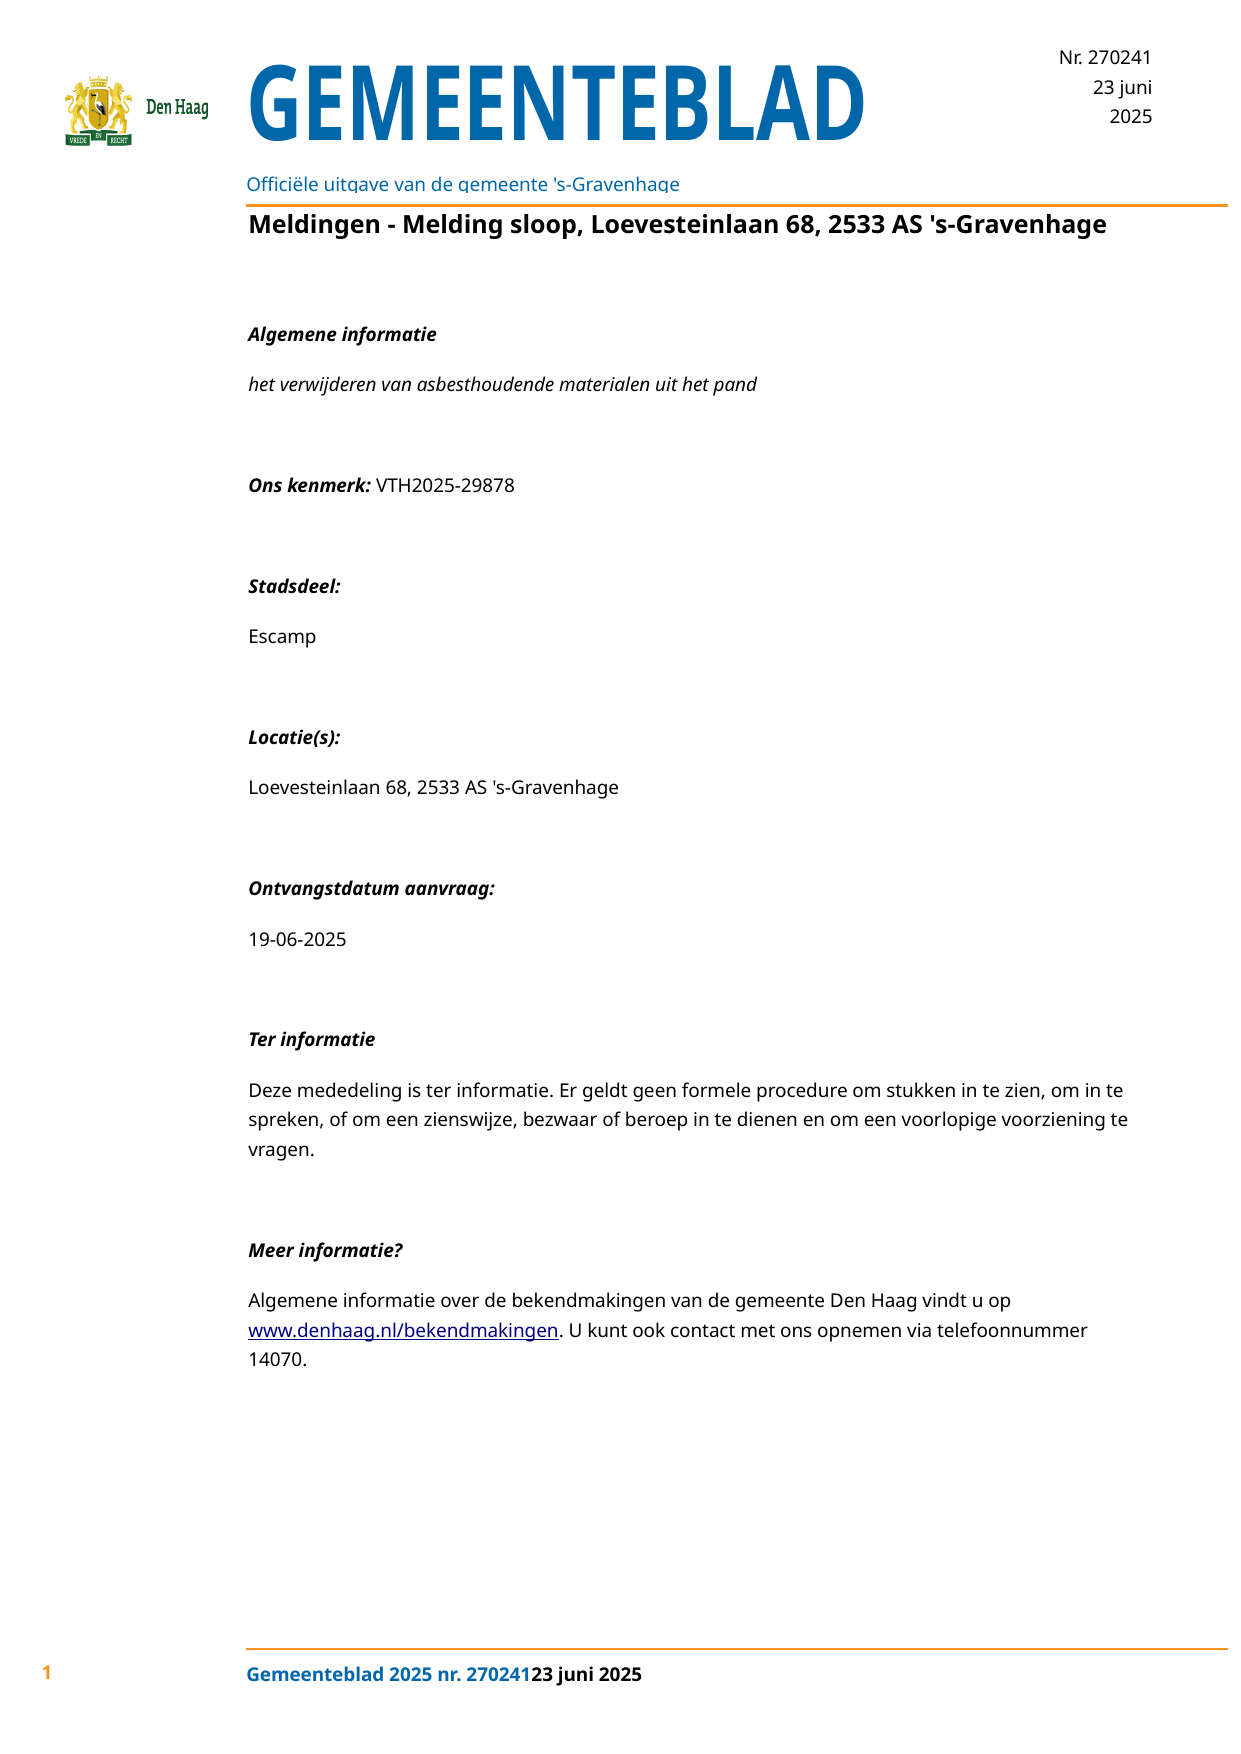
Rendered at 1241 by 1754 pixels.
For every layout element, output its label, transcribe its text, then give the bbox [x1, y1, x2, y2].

text Algemene informatie [248, 321, 1152, 346]
text het verwijderen van asbesthoudende materialen uit het pand [248, 371, 1152, 397]
text Meldingen - Melding sloop, Loevesteinlaan 68, 2533 AS 's-Gravenhage [248, 207, 1152, 241]
text Ontvangstdatum aanvraag: [248, 875, 1152, 901]
text Locatie(s): [248, 724, 1152, 750]
text Meer informatie? [248, 1237, 1152, 1263]
text 19-06-2025 [248, 926, 1152, 951]
text Loevesteinlaan 68, 2533 AS 's-Gravenhage [248, 774, 1152, 800]
text Ons kenmerk: VTH2025-29878 [248, 472, 1152, 498]
text Algemene informatie over de bekendmakingen van de gemeente Den Haag vindt u op www.denhaag.nl/bekendmakingen. U kunt ook contact met ons opnemen via telefoonnummer 14070. [248, 1287, 1152, 1372]
text Deze mededeling is ter informatie. Er geldt geen formele procedure om stukken in te zien, om in te spreken, of om een zienswijze, bezwaar of beroep in te dienen en om een voorlopige voorziening te vragen. [248, 1077, 1152, 1162]
text Ter informatie [248, 1027, 1152, 1052]
picture [41, 47, 231, 172]
text Stadsdeel: [248, 573, 1152, 598]
text Escamp [248, 623, 1152, 649]
